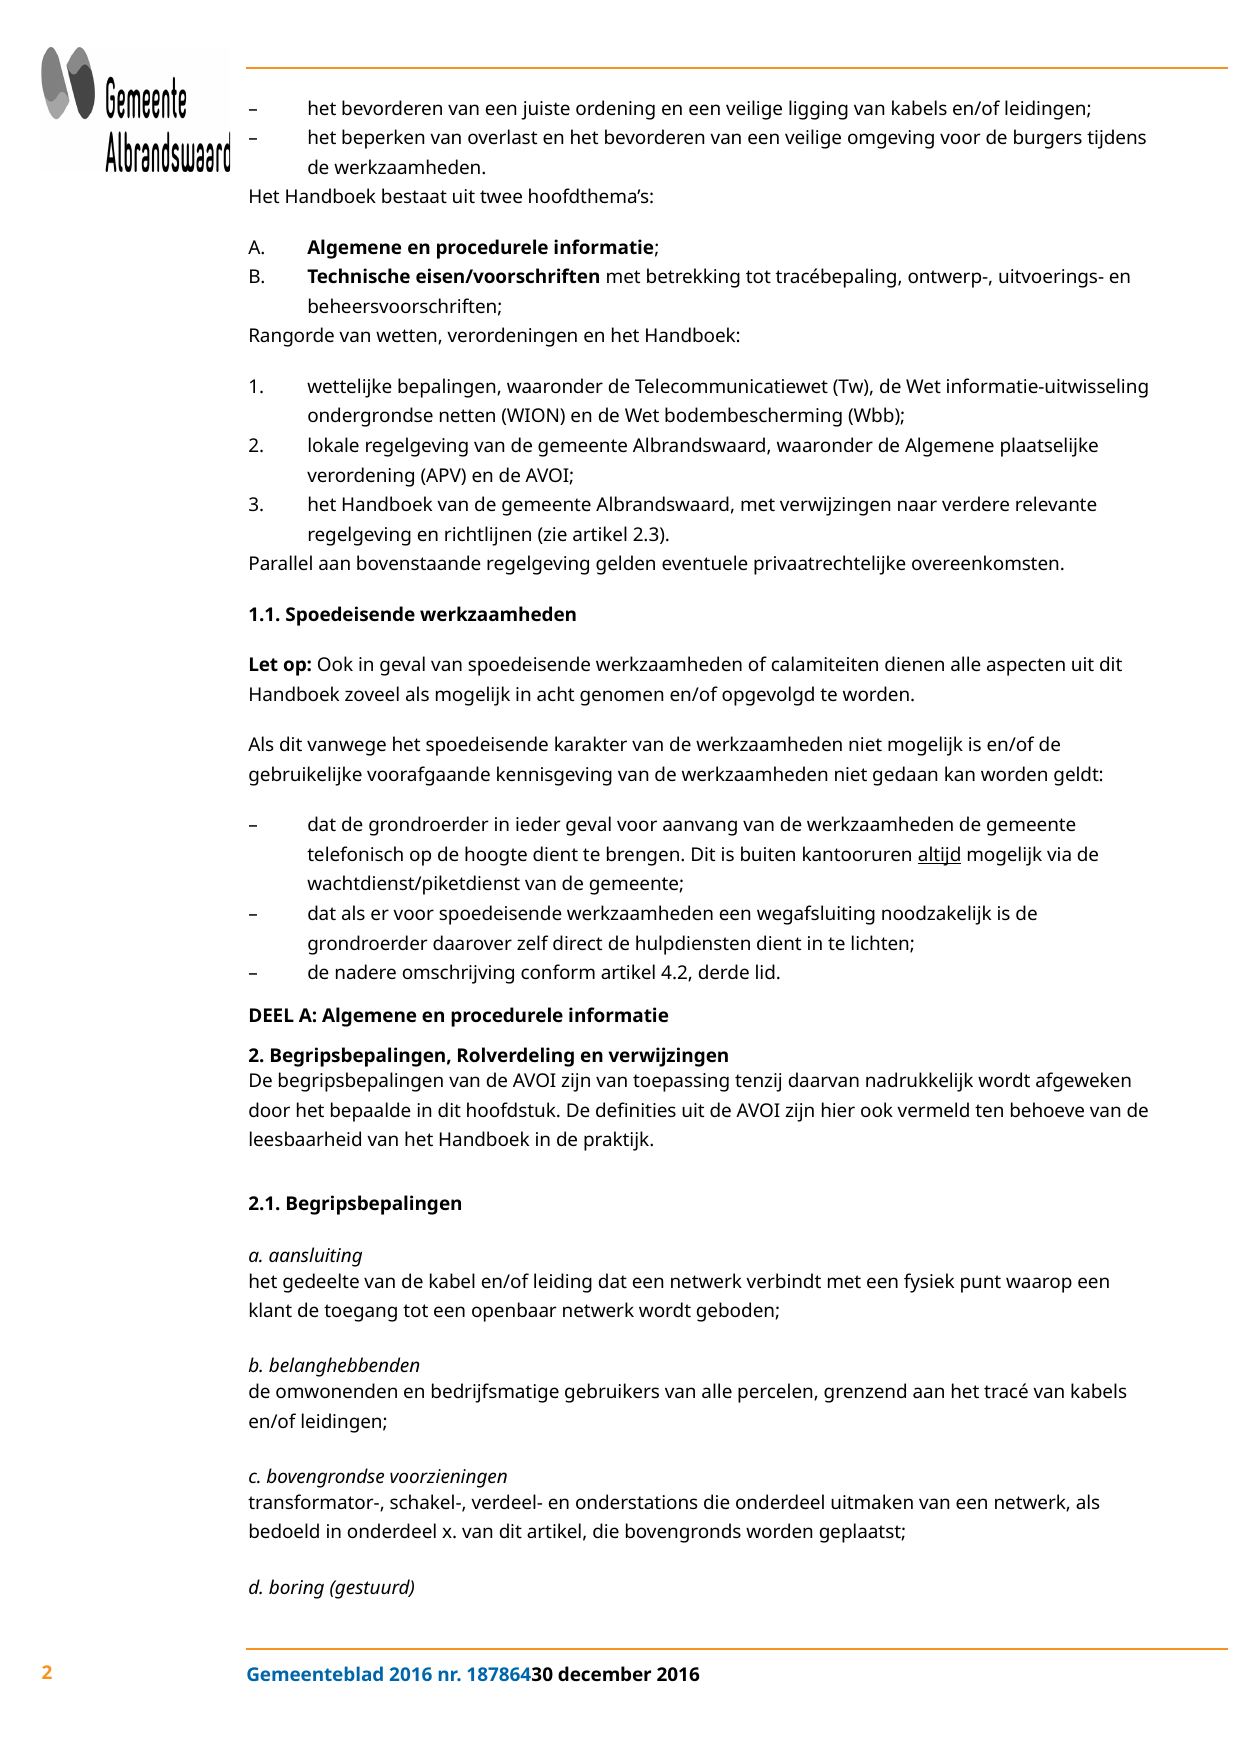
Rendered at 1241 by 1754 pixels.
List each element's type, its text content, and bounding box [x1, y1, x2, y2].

text transformator-, schakel-, verdeel- en onderstations die onderdeel uitmaken van een netwerk, als bedoeld in onderdeel x. van dit artikel, die bovengronds worden geplaatst; [248, 1489, 1152, 1544]
list de nadere omschrijving conform artikel 4.2, derde lid. [248, 959, 1152, 985]
text De begripsbepalingen van de AVOI zijn van toepassing tenzij daarvan nadrukkelijk wordt afgeweken door het bepaalde in dit hoofdstuk. De definities uit de AVOI zijn hier ook vermeld ten behoeve van de leesbaarheid van het Handboek in de praktijk. [248, 1067, 1152, 1152]
list Algemene en procedurele informatie; [248, 234, 1152, 260]
text de omwonenden en bedrijfsmatige gebruikers van alle percelen, grenzend aan het tracé van kabels en/of leidingen; [248, 1378, 1152, 1434]
list wettelijke bepalingen, waaronder de Telecommunicatiewet (Tw), de Wet informatie-uitwisseling ondergrondse netten (WION) en de Wet bodembescherming (Wbb); [248, 373, 1152, 428]
text d. boring (gestuurd) [248, 1574, 1152, 1600]
list Technische eisen/voorschriften met betrekking tot tracébepaling, ontwerp-, uitvoerings- en beheersvoorschriften; [248, 263, 1152, 319]
text Rangorde van wetten, verordeningen en het Handboek: [248, 323, 1152, 348]
text c. bovengrondse voorzieningen [248, 1463, 1152, 1489]
list lokale regelgeving van de gemeente Albrandswaard, waaronder de Algemene plaatselijke verordening (APV) en de AVOI; [248, 432, 1152, 488]
text DEEL A: Algemene en procedurele informatie [248, 1002, 1152, 1028]
text 2.1. Begripsbepalingen [248, 1191, 1152, 1216]
text Parallel aan bovenstaande regelgeving gelden eventuele privaatrechtelijke overeenkomsten. [248, 551, 1152, 576]
text Als dit vanwege het spoedeisende karakter van de werkzaamheden niet mogelijk is en/of de gebruikelijke voorafgaande kennisgeving van de werkzaamheden niet gedaan kan worden geldt: [248, 731, 1152, 787]
list het Handboek van de gemeente Albrandswaard, met verwijzingen naar verdere relevante regelgeving en richtlijnen (zie artikel 2.3). [248, 491, 1152, 547]
text Het Handboek bestaat uit twee hoofdthema’s: [248, 183, 1152, 209]
text Let op: Ook in geval van spoedeisende werkzaamheden of calamiteiten dienen alle aspecten uit dit Handboek zoveel als mogelijk in acht genomen en/of opgevolgd te worden. [248, 651, 1152, 707]
picture [41, 47, 231, 172]
list het bevorderen van een juiste ordening en een veilige ligging van kabels en/of leidingen; [248, 95, 1152, 121]
list dat als er voor spoedeisende werkzaamheden een wegafsluiting noodzakelijk is de grondroerder daarover zelf direct de hulpdiensten dient in te lichten; [248, 900, 1152, 956]
text het gedeelte van de kabel en/of leiding dat een netwerk verbindt met een fysiek punt waarop een klant de toegang tot een openbaar netwerk wordt geboden; [248, 1268, 1152, 1323]
text 2. Begripsbepalingen, Rolverdeling en verwijzingen [248, 1042, 1152, 1067]
list dat de grondroerder in ieder geval voor aanvang van de werkzaamheden de gemeente telefonisch op de hoogte dient te brengen. Dit is buiten kantooruren altijd mogelijk via de wachtdienst/piketdienst van de gemeente; [248, 811, 1152, 896]
text 1.1. Spoedeisende werkzaamheden [248, 601, 1152, 627]
list het beperken van overlast en het bevorderen van een veilige omgeving voor de burgers tijdens de werkzaamheden. [248, 124, 1152, 180]
text b. belanghebbenden [248, 1353, 1152, 1378]
text a. aansluiting [248, 1242, 1152, 1268]
